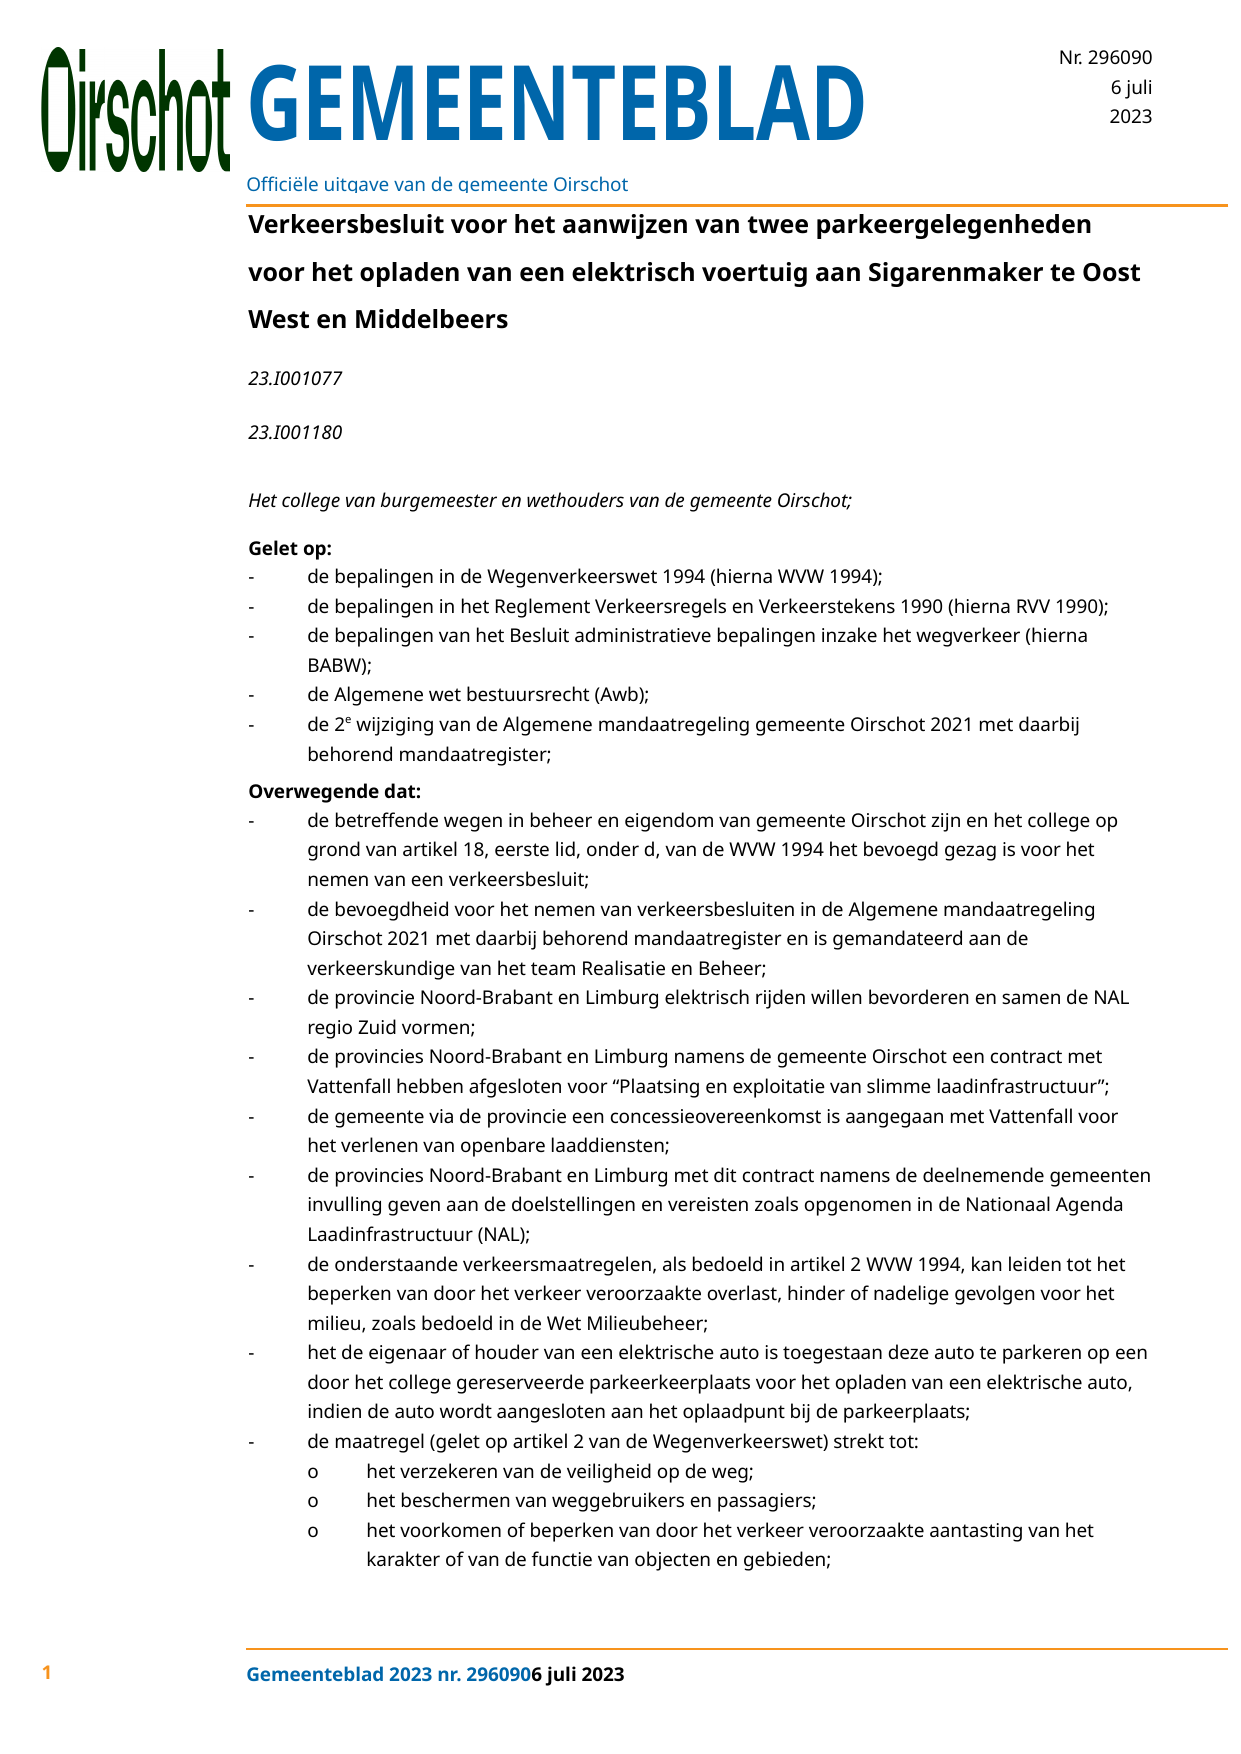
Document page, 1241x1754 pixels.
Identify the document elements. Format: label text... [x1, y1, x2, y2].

list de 2e wijziging van de Algemene mandaatregeling gemeente Oirschot 2021 met daarbij behorend mandaatregister; [248, 711, 1152, 766]
picture [41, 47, 231, 172]
text Gelet op: [248, 535, 1152, 561]
text 23.I001077 [248, 366, 1152, 391]
list de bepalingen in het Reglement Verkeersregels en Verkeerstekens 1990 (hierna RVV 1990); [248, 593, 1152, 618]
list de bepalingen van het Besluit administratieve bepalingen inzake het wegverkeer (hierna BABW); [248, 622, 1152, 678]
text Overwegende dat: [248, 779, 1152, 804]
list het de eigenaar of houder van een elektrische auto is toegestaan deze auto te parkeren op een door het college gereserveerde parkeerkeerplaats voor het opladen van een elektrische auto, indien de auto wordt aangesloten aan het oplaadpunt bij de parkeerplaats; [248, 1339, 1152, 1424]
list de gemeente via de provincie een concessieovereenkomst is aangegaan met Vattenfall voor het verlenen van openbare laaddiensten; [248, 1103, 1152, 1158]
list de onderstaande verkeersmaatregelen, als bedoeld in artikel 2 WVW 1994, kan leiden tot het beperken van door het verkeer veroorzaakte overlast, hinder of nadelige gevolgen voor het milieu, zoals bedoeld in de Wet Milieubeheer; [248, 1251, 1152, 1336]
list de provincies Noord-Brabant en Limburg namens de gemeente Oirschot een contract met Vattenfall hebben afgesloten voor “Plaatsing en exploitatie van slimme laadinfrastructuur”; [248, 1044, 1152, 1099]
list de provincies Noord-Brabant en Limburg met dit contract namens de deelnemende gemeenten invulling geven aan de doelstellingen en vereisten zoals opgenomen in de Nationaal Agenda Laadinfrastructuur (NAL); [248, 1162, 1152, 1247]
text Het college van burgemeester en wethouders van de gemeente Oirschot; [248, 487, 1152, 513]
text 23.I001180 [248, 419, 1152, 445]
list de Algemene wet bestuursrecht (Awb); [248, 682, 1152, 707]
list het verzekeren van de veiligheid op de weg; [307, 1458, 1152, 1483]
list de bevoegdheid voor het nemen van verkeersbesluiten in de Algemene mandaatregeling Oirschot 2021 met daarbij behorend mandaatregister en is gemandateerd aan de verkeerskundige van het team Realisatie en Beheer; [248, 896, 1152, 981]
list het voorkomen of beperken van door het verkeer veroorzaakte aantasting van het karakter of van de functie van objecten en gebieden; [307, 1517, 1152, 1572]
list de provincie Noord-Brabant en Limburg elektrisch rijden willen bevorderen en samen de NAL regio Zuid vormen; [248, 984, 1152, 1040]
list het beschermen van weggebruikers en passagiers; [307, 1487, 1152, 1513]
list de bepalingen in de Wegenverkeerswet 1994 (hierna WVW 1994); [248, 563, 1152, 589]
text Verkeersbesluit voor het aanwijzen van twee parkeergelegenheden voor het opladen van een elektrisch voertuig aan Sigarenmaker te Oost West en Middelbeers [248, 207, 1152, 336]
list de betreffende wegen in beheer en eigendom van gemeente Oirschot zijn en het college op grond van artikel 18, eerste lid, onder d, van de WVW 1994 het bevoegd gezag is voor het nemen van een verkeersbesluit; [248, 807, 1152, 892]
list de maatregel (gelet op artikel 2 van de Wegenverkeerswet) strekt tot: [248, 1428, 1152, 1454]
